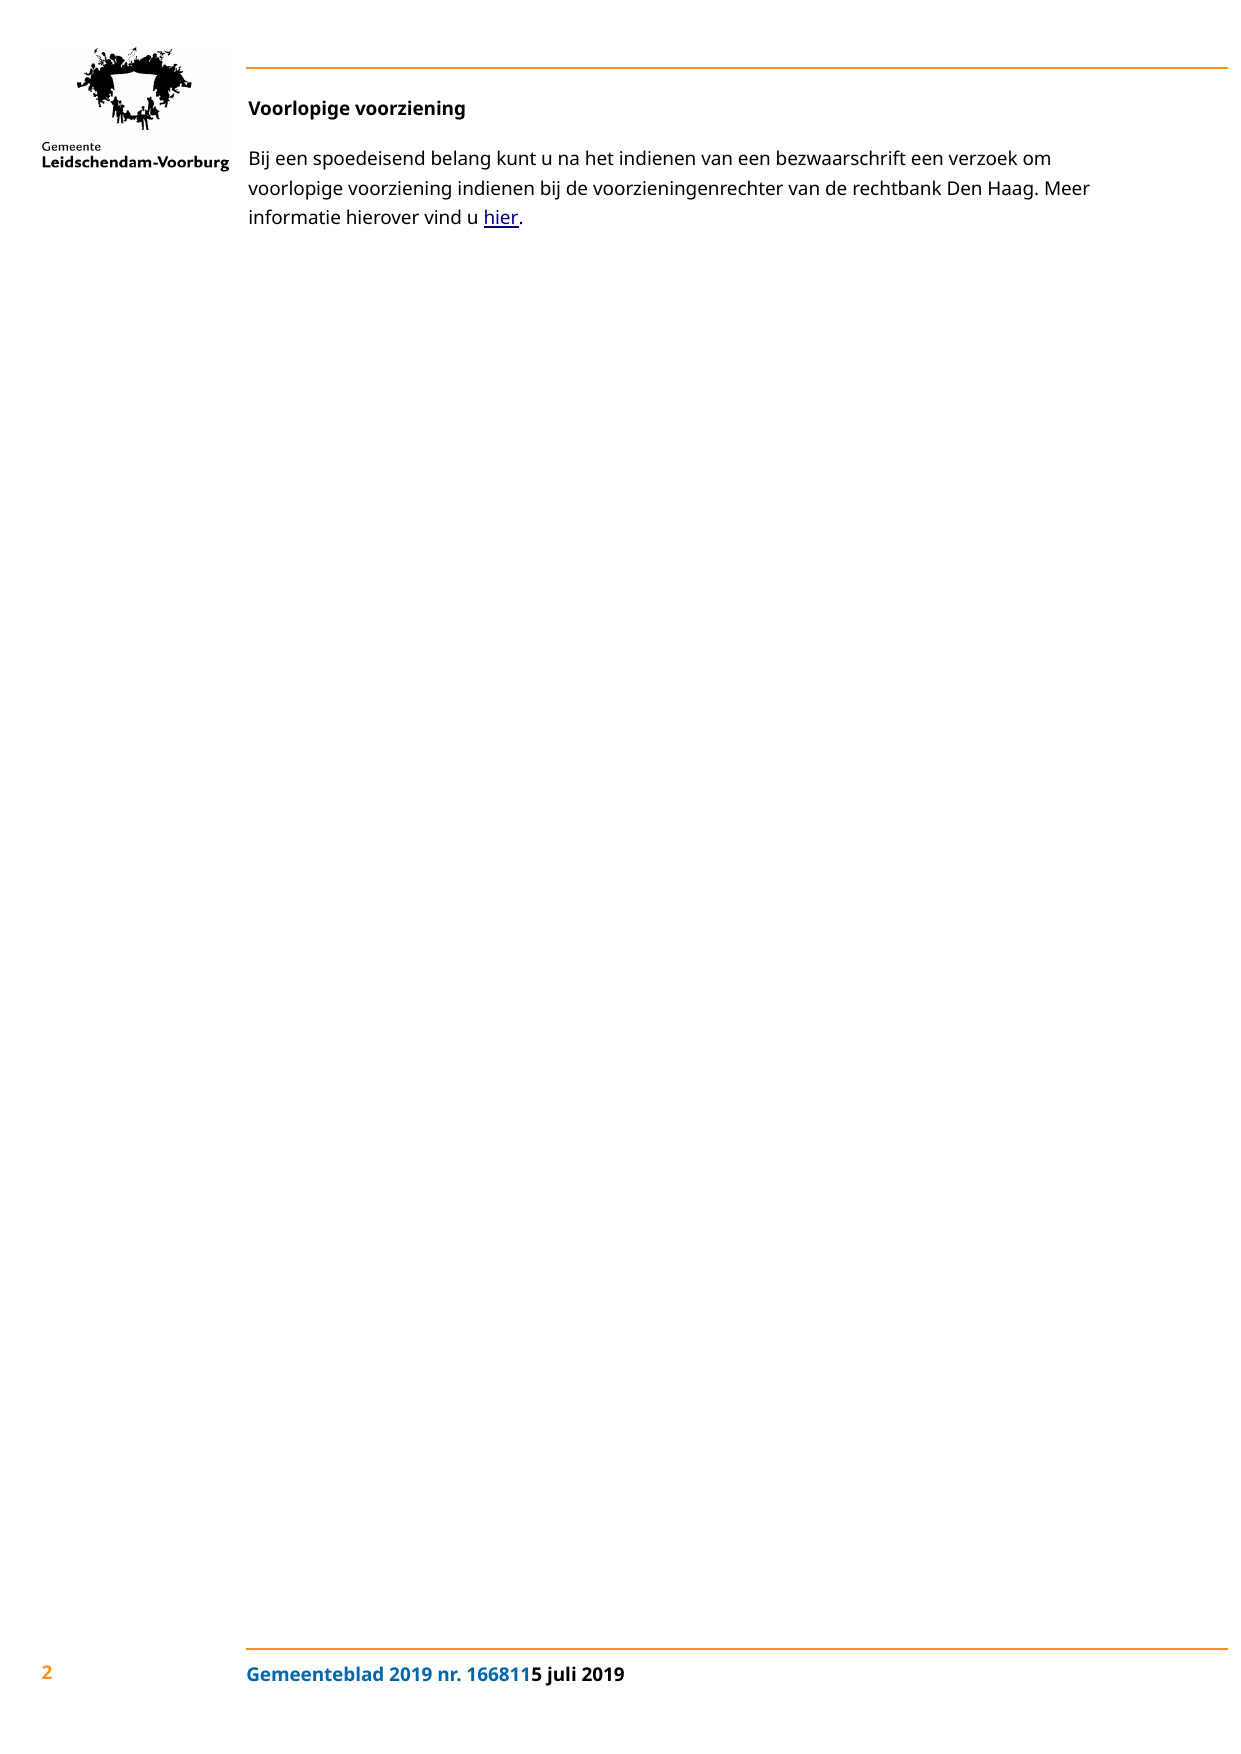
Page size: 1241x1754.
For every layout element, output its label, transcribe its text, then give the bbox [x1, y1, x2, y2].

picture [41, 47, 231, 172]
text Voorlopige voorziening [248, 95, 1152, 121]
text Bij een spoedeisend belang kunt u na het indienen van een bezwaarschrift een verzoek om voorlopige voorziening indienen bij de voorzieningenrechter van de rechtbank Den Haag. Meer informatie hierover vind u hier. [248, 145, 1152, 230]
